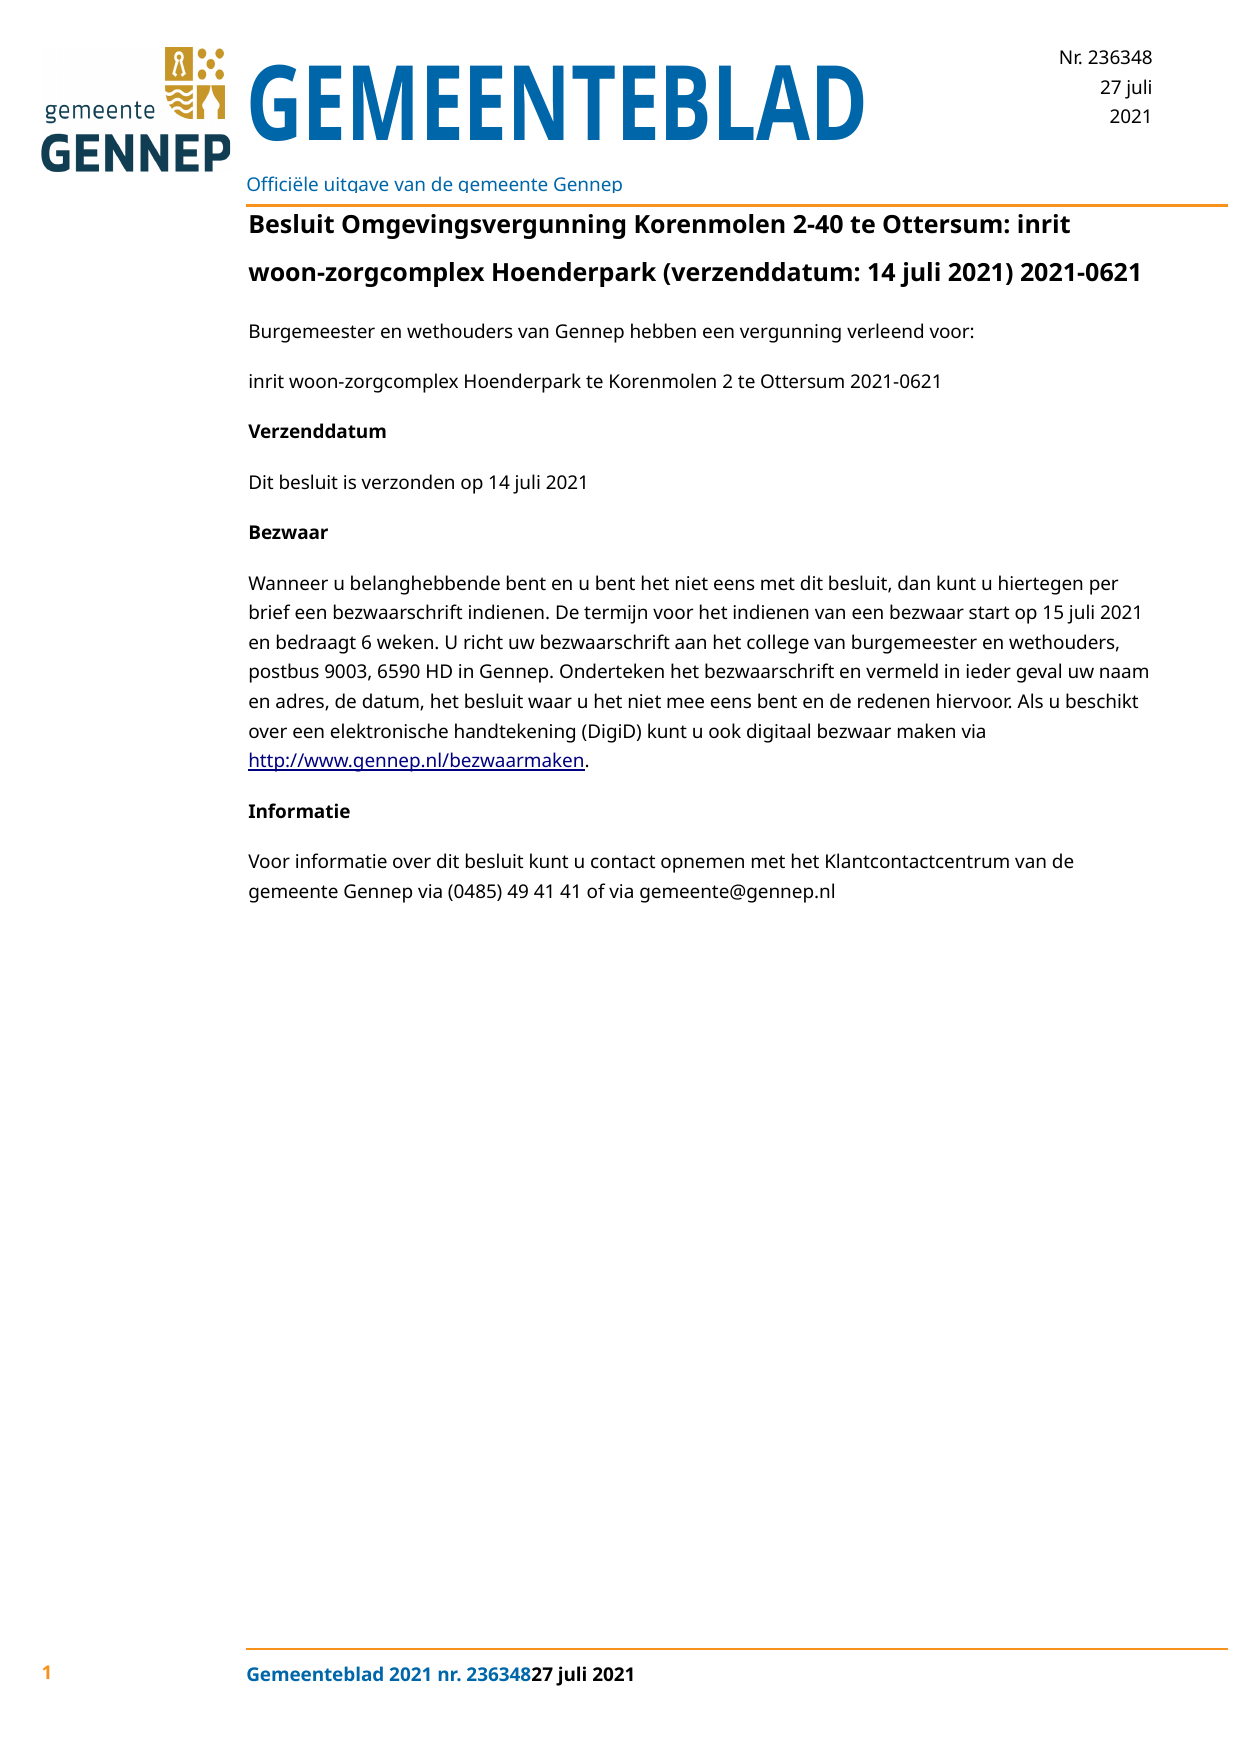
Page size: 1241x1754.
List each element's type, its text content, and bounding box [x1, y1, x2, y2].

text Besluit Omgevingsvergunning Korenmolen 2-40 te Ottersum: inrit woon-zorgcomplex Hoenderpark (verzenddatum: 14 juli 2021) 2021-0621 [248, 207, 1152, 288]
text Voor informatie over dit besluit kunt u contact opnemen met het Klantcontactcentrum van de gemeente Gennep via (0485) 49 41 41 of via gemeente@gennep.nl [248, 848, 1152, 904]
picture [41, 47, 231, 172]
text Bezwaar [248, 519, 1152, 545]
text Wanneer u belanghebbende bent en u bent het niet eens met dit besluit, dan kunt u hiertegen per brief een bezwaarschrift indienen. De termijn voor het indienen van een bezwaar start op 15 juli 2021 en bedraagt 6 weken. U richt uw bezwaarschrift aan het college van burgemeester en wethouders, postbus 9003, 6590 HD in Gennep. Onderteken het bezwaarschrift en vermeld in ieder geval uw naam en adres, de datum, het besluit waar u het niet mee eens bent en de redenen hiervoor. Als u beschikt over een elektronische handtekening (DigiD) kunt u ook digitaal bezwaar maken via http://www.gennep.nl/bezwaarmaken. [248, 570, 1152, 773]
text Dit besluit is verzonden op 14 juli 2021 [248, 469, 1152, 495]
text inrit woon-zorgcomplex Hoenderpark te Korenmolen 2 te Ottersum 2021-0621 [248, 368, 1152, 394]
text Informatie [248, 798, 1152, 824]
text Verzenddatum [248, 419, 1152, 444]
text Burgemeester en wethouders van Gennep hebben een vergunning verleend voor: [248, 318, 1152, 344]
